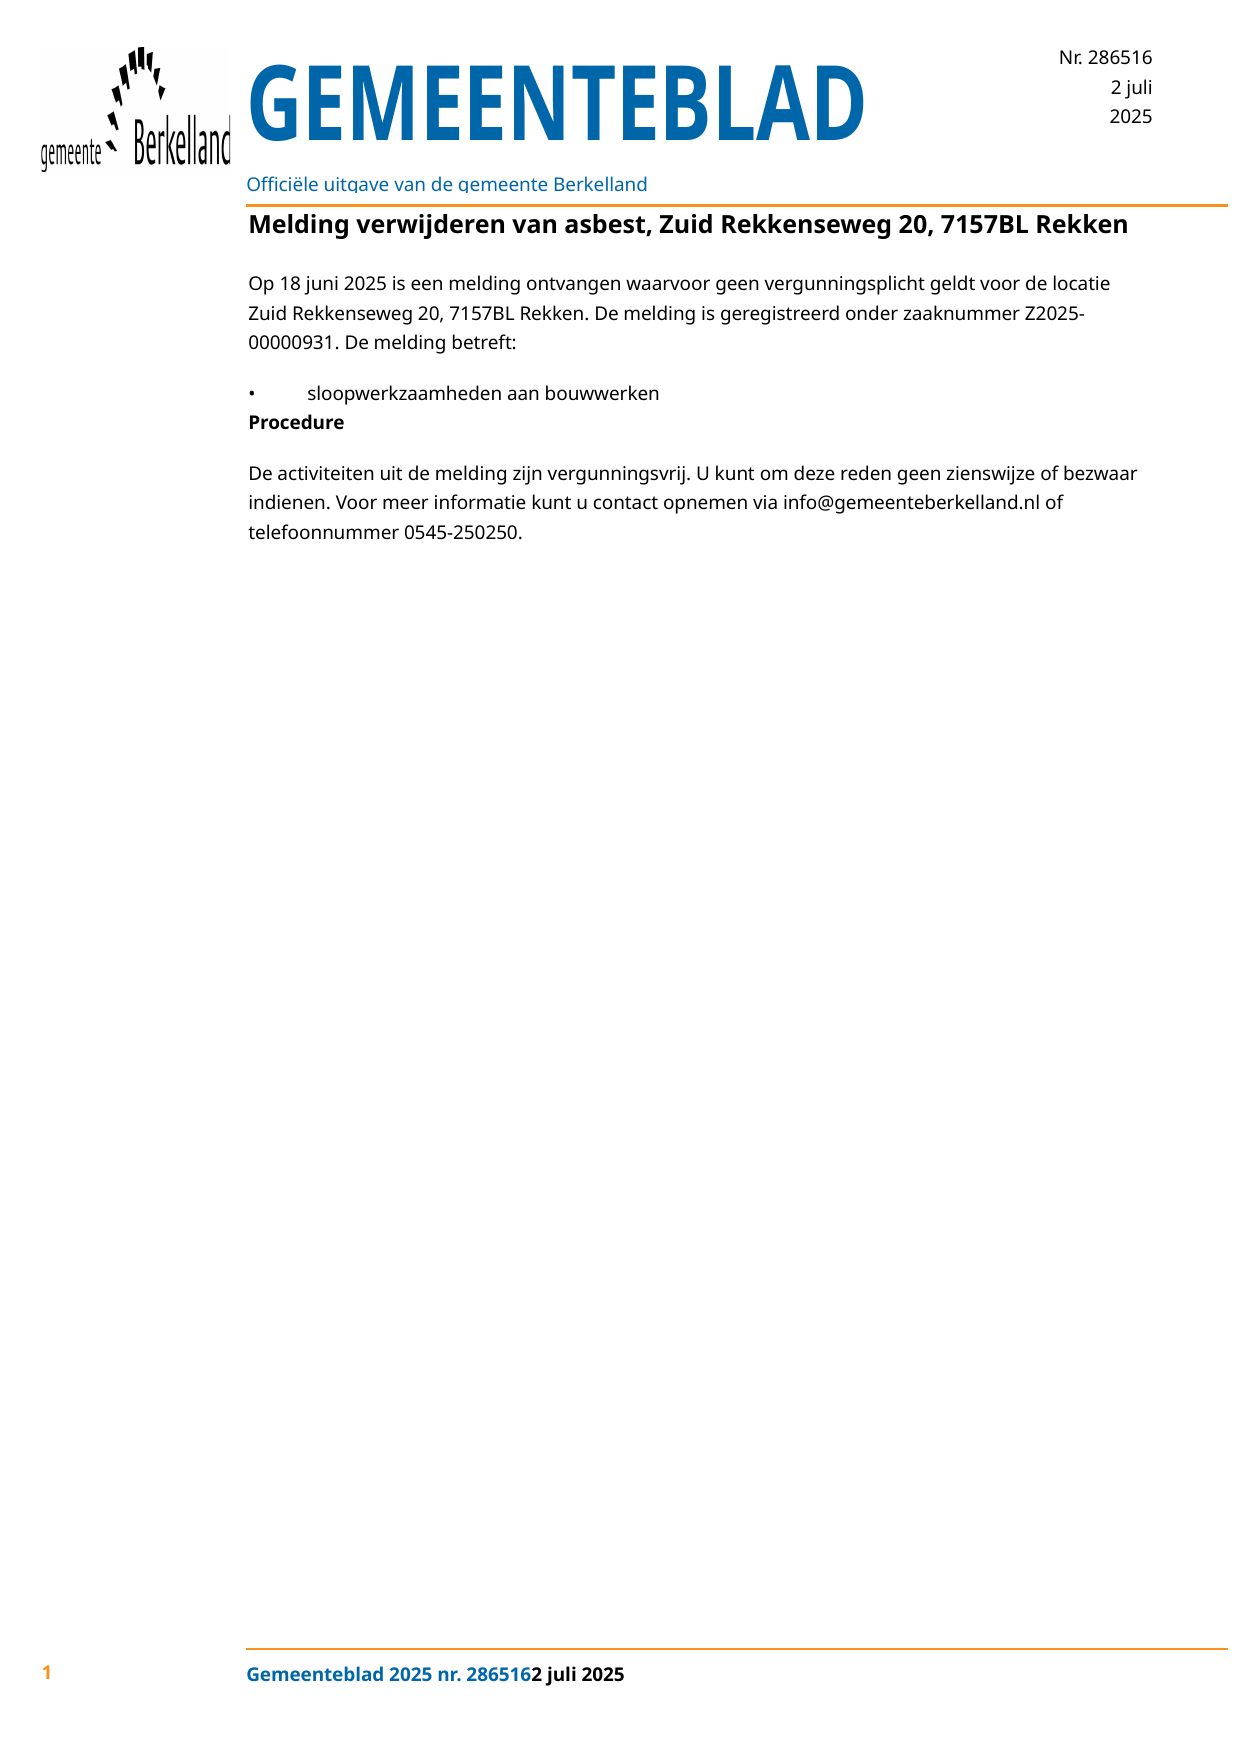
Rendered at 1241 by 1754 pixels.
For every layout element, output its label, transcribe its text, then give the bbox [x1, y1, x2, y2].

text Procedure [248, 409, 1152, 435]
picture [41, 47, 231, 172]
list sloopwerkzaamheden aan bouwwerken [248, 380, 1152, 406]
text Melding verwijderen van asbest, Zuid Rekkenseweg 20, 7157BL Rekken [248, 207, 1152, 241]
text Op 18 juni 2025 is een melding ontvangen waarvoor geen vergunningsplicht geldt voor de locatie Zuid Rekkenseweg 20, 7157BL Rekken. De melding is geregistreerd onder zaaknummer Z2025-00000931. De melding betreft: [248, 270, 1152, 355]
text De activiteiten uit de melding zijn vergunningsvrij. U kunt om deze reden geen zienswijze of bezwaar indienen. Voor meer informatie kunt u contact opnemen via info@gemeenteberkelland.nl of telefoonnummer 0545-250250. [248, 460, 1152, 545]
